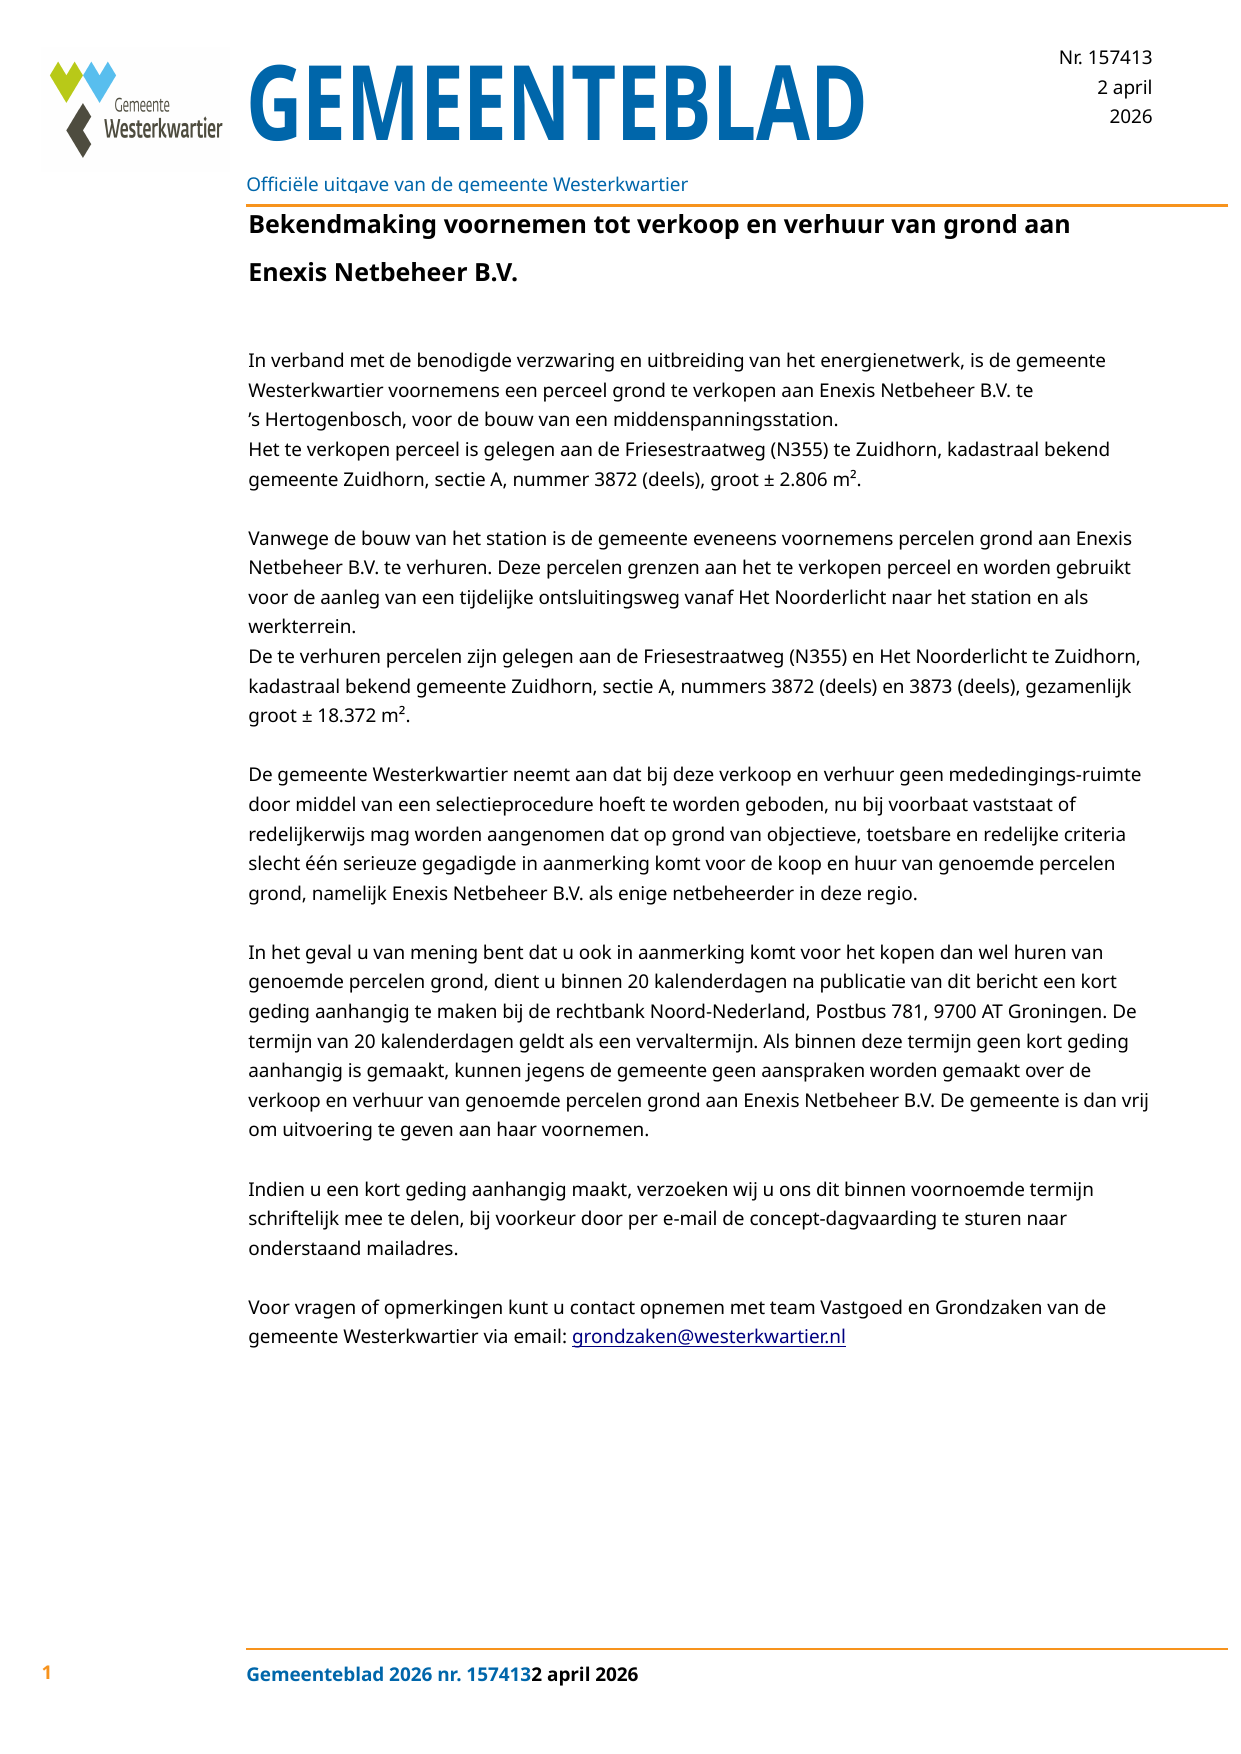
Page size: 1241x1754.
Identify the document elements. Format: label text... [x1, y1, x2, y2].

text Bekendmaking voornemen tot verkoop en verhuur van grond aan Enexis Netbeheer B.V. [248, 207, 1152, 288]
text Vanwege de bouw van het station is de gemeente eveneens voornemens percelen grond aan Enexis Netbeheer B.V. te verhuren. Deze percelen grenzen aan het te verkopen perceel en worden gebruikt voor de aanleg van een tijdelijke ontsluitingsweg vanaf Het Noorderlicht naar het station en als werkterrein. [248, 525, 1152, 639]
text In het geval u van mening bent dat u ook in aanmerking komt voor het kopen dan wel huren van genoemde percelen grond, dient u binnen 20 kalenderdagen na publicatie van dit bericht een kort geding aanhangig te maken bij de rechtbank Noord-Nederland, Postbus 781, 9700 AT Groningen. De termijn van 20 kalenderdagen geldt als een vervaltermijn. Als binnen deze termijn geen kort geding aanhangig is gemaakt, kunnen jegens de gemeente geen aanspraken worden gemaakt over de verkoop en verhuur van genoemde percelen grond aan Enexis Netbeheer B.V. De gemeente is dan vrij om uitvoering te geven aan haar voornemen. [248, 939, 1152, 1142]
text Indien u een kort geding aanhangig maakt, verzoeken wij u ons dit binnen voornoemde termijn schriftelijk mee te delen, bij voorkeur door per e-mail de concept-dagvaarding te sturen naar onderstaand mailadres. [248, 1176, 1152, 1261]
picture [41, 47, 231, 172]
text Voor vragen of opmerkingen kunt u contact opnemen met team Vastgoed en Grondzaken van de gemeente Westerkwartier via email: grondzaken@westerkwartier.nl [248, 1294, 1152, 1349]
text De gemeente Westerkwartier neemt aan dat bij deze verkoop en verhuur geen mededingings-ruimte door middel van een selectieprocedure hoeft te worden geboden, nu bij voorbaat vaststaat of redelijkerwijs mag worden aangenomen dat op grond van objectieve, toetsbare en redelijke criteria slecht één serieuze gegadigde in aanmerking komt voor de koop en huur van genoemde percelen grond, namelijk Enexis Netbeheer B.V. als enige netbeheerder in deze regio. [248, 762, 1152, 906]
text De te verhuren percelen zijn gelegen aan de Friesestraatweg (N355) en Het Noorderlicht te Zuidhorn, kadastraal bekend gemeente Zuidhorn, sectie A, nummers 3872 (deels) en 3873 (deels), gezamenlijk groot ± 18.372 m². [248, 643, 1152, 728]
text ’s Hertogenbosch, voor de bouw van een middenspanningsstation. [248, 407, 1152, 432]
text In verband met de benodigde verzwaring en uitbreiding van het energienetwerk, is de gemeente Westerkwartier voornemens een perceel grond te verkopen aan Enexis Netbeheer B.V. te [248, 347, 1152, 403]
text Het te verkopen perceel is gelegen aan de Friesestraatweg (N355) te Zuidhorn, kadastraal bekend gemeente Zuidhorn, sectie A, nummer 3872 (deels), groot ± 2.806 m². [248, 436, 1152, 492]
